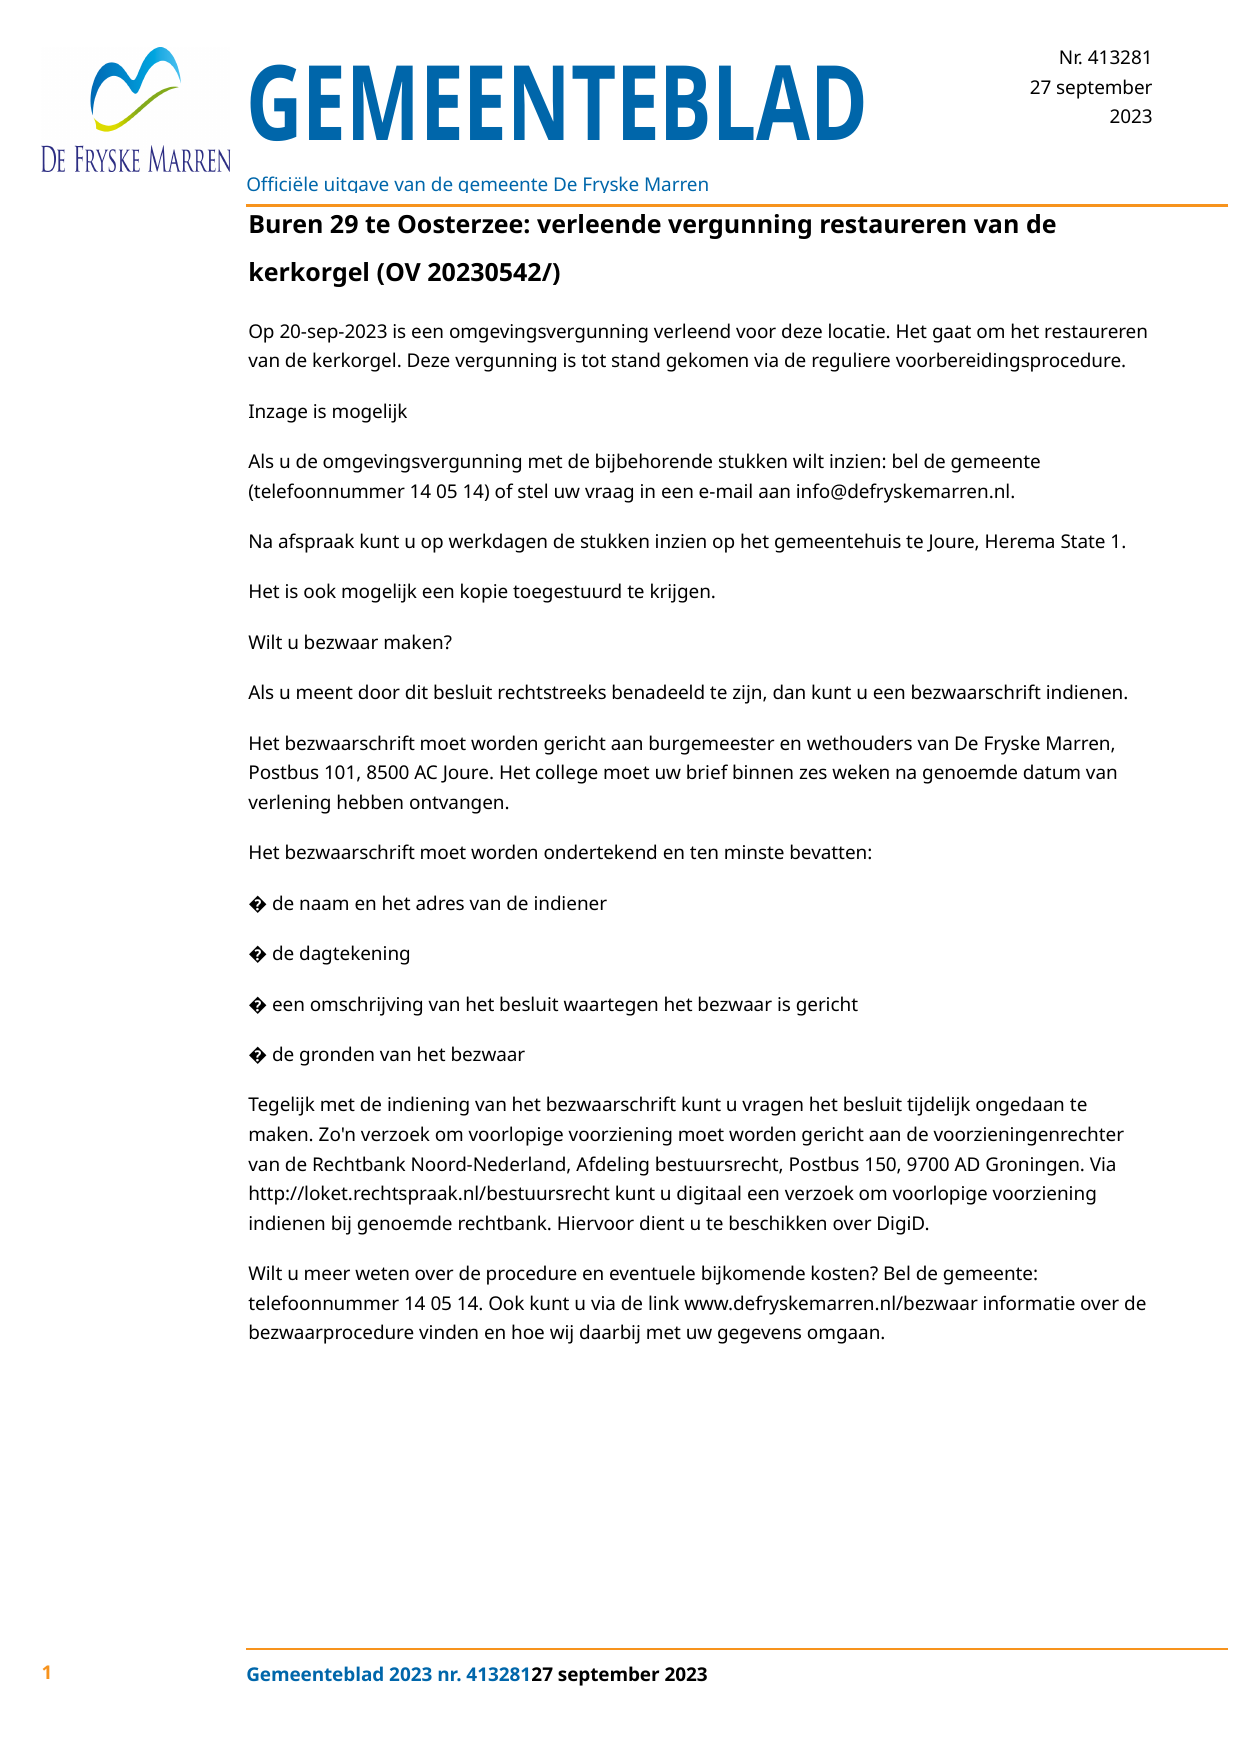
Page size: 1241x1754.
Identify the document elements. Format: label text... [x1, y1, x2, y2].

text Wilt u meer weten over de procedure en eventuele bijkomende kosten? Bel de gemeente: telefoonnummer 14 05 14. Ook kunt u via de link www.defryskemarren.nl/bezwaar informatie over de bezwaarprocedure vinden en hoe wij daarbij met uw gegevens omgaan. [248, 1260, 1152, 1345]
text Op 20-sep-2023 is een omgevingsvergunning verleend voor deze locatie. Het gaat om het restaureren van de kerkorgel. Deze vergunning is tot stand gekomen via de reguliere voorbereidingsprocedure. [248, 318, 1152, 373]
text Het bezwaarschrift moet worden ondertekend en ten minste bevatten: [248, 839, 1152, 865]
text Wilt u bezwaar maken? [248, 629, 1152, 655]
text � de naam en het adres van de indiener [248, 890, 1152, 916]
text � een omschrijving van het besluit waartegen het bezwaar is gericht [248, 991, 1152, 1017]
text Als u meent door dit besluit rechtstreeks benadeeld te zijn, dan kunt u een bezwaarschrift indienen. [248, 679, 1152, 705]
text Na afspraak kunt u op werkdagen de stukken inzien op het gemeentehuis te Joure, Herema State 1. [248, 528, 1152, 554]
text � de dagtekening [248, 940, 1152, 966]
text Als u de omgevingsvergunning met de bijbehorende stukken wilt inzien: bel de gemeente (telefoonnummer 14 05 14) of stel uw vraag in een e-mail aan info@defryskemarren.nl. [248, 448, 1152, 504]
text Tegelijk met de indiening van het bezwaarschrift kunt u vragen het besluit tijdelijk ongedaan te maken. Zo'n verzoek om voorlopige voorziening moet worden gericht aan de voorzieningenrechter van de Rechtbank Noord-Nederland, Afdeling bestuursrecht, Postbus 150, 9700 AD Groningen. Via http://loket.rechtspraak.nl/bestuursrecht kunt u digitaal een verzoek om voorlopige voorziening indienen bij genoemde rechtbank. Hiervoor dient u te beschikken over DigiD. [248, 1092, 1152, 1236]
text Buren 29 te Oosterzee: verleende vergunning restaureren van de kerkorgel (OV 20230542/) [248, 207, 1152, 288]
text Het is ook mogelijk een kopie toegestuurd te krijgen. [248, 579, 1152, 604]
text Het bezwaarschrift moet worden gericht aan burgemeester en wethouders van De Fryske Marren, Postbus 101, 8500 AC Joure. Het college moet uw brief binnen zes weken na genoemde datum van verlening hebben ontvangen. [248, 730, 1152, 815]
picture [41, 47, 231, 172]
text Inzage is mogelijk [248, 398, 1152, 424]
text � de gronden van het bezwaar [248, 1041, 1152, 1067]
